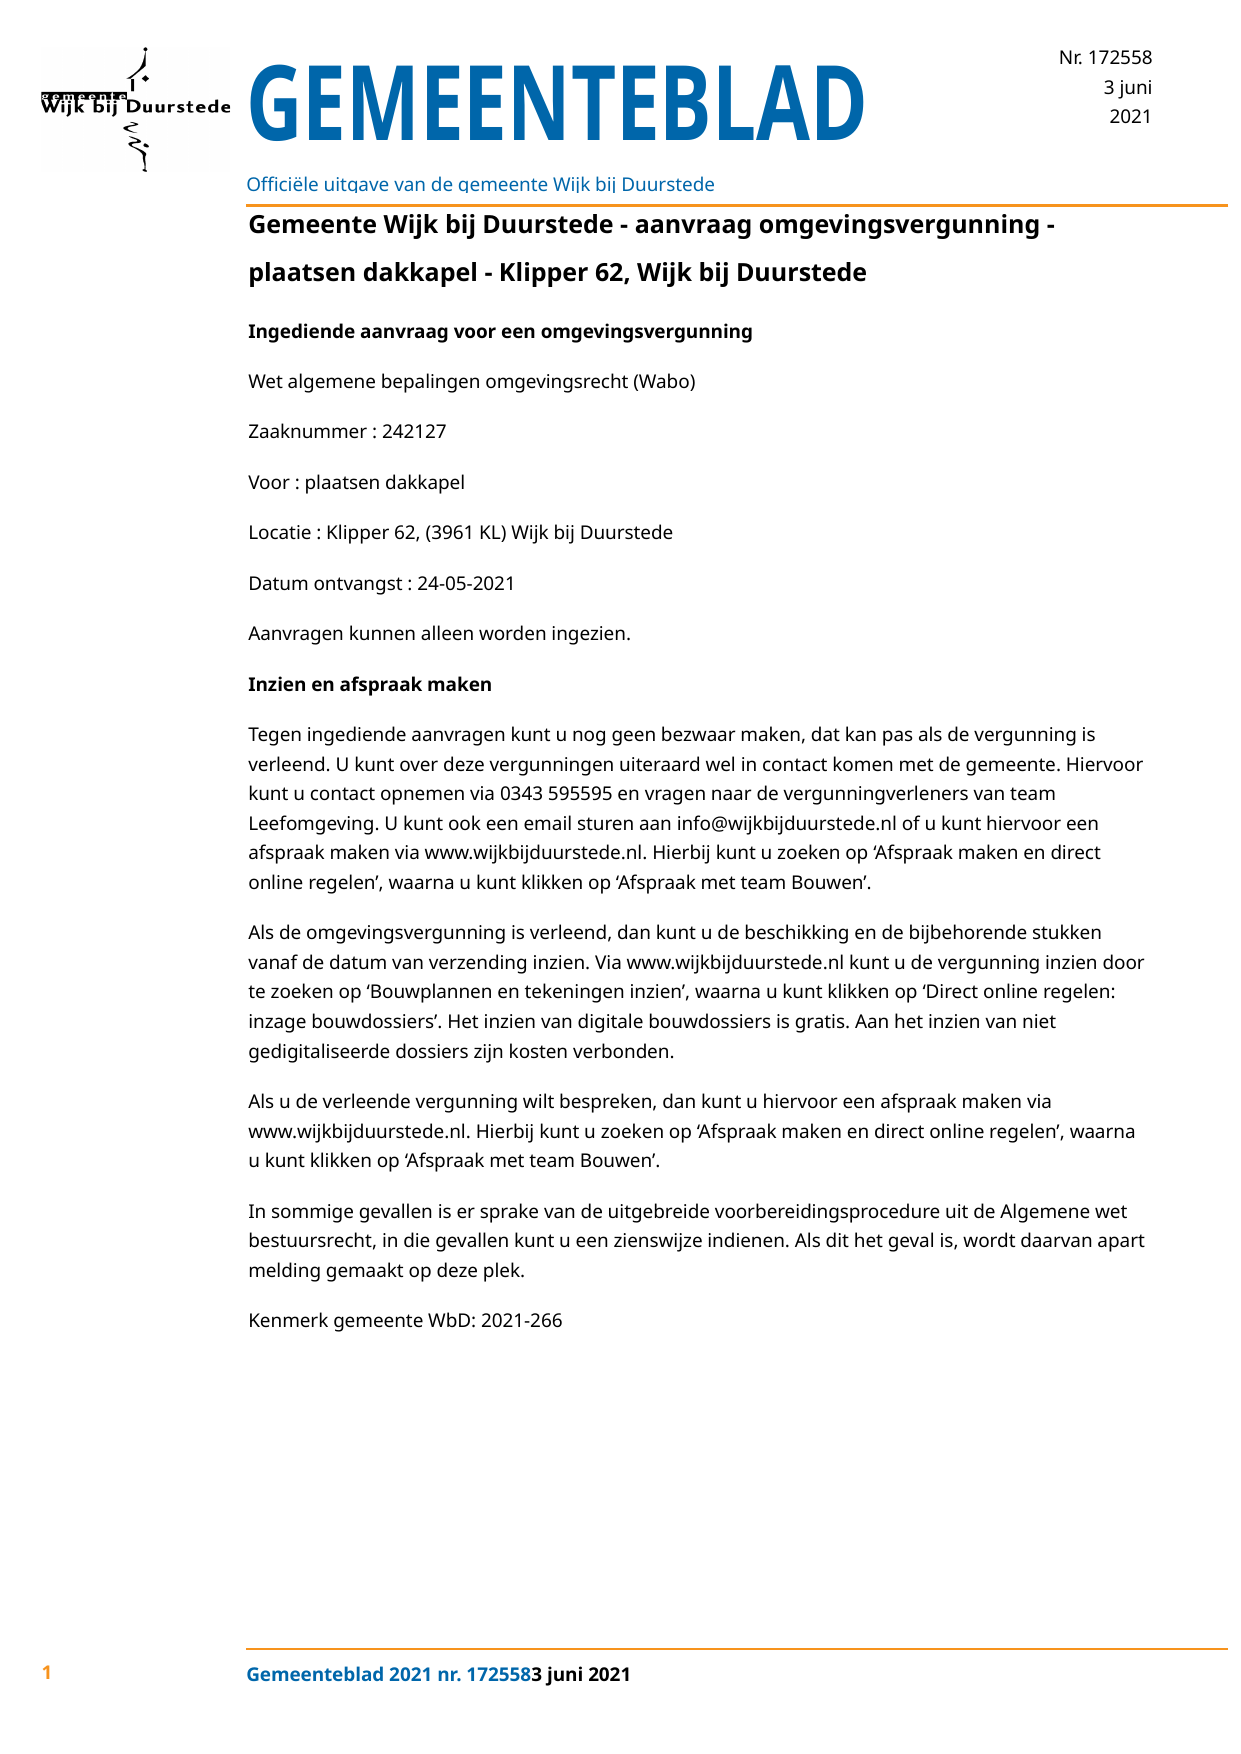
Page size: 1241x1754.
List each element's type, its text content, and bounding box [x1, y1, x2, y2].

picture [41, 47, 231, 172]
text Voor : plaatsen dakkapel [248, 469, 1152, 495]
text Wet algemene bepalingen omgevingsrecht (Wabo) [248, 368, 1152, 394]
text Tegen ingediende aanvragen kunt u nog geen bezwaar maken, dat kan pas als de vergunning is verleend. U kunt over deze vergunningen uiteraard wel in contact komen met de gemeente. Hiervoor kunt u contact opnemen via 0343 595595 en vragen naar de vergunningverleners van team Leefomgeving. U kunt ook een email sturen aan info@wijkbijduurstede.nl of u kunt hiervoor een afspraak maken via www.wijkbijduurstede.nl. Hierbij kunt u zoeken op ‘Afspraak maken en direct online regelen’, waarna u kunt klikken op ‘Afspraak met team Bouwen’. [248, 721, 1152, 895]
text Inzien en afspraak maken [248, 671, 1152, 697]
text Datum ontvangst : 24-05-2021 [248, 570, 1152, 596]
text Gemeente Wijk bij Duurstede - aanvraag omgevingsvergunning - plaatsen dakkapel - Klipper 62, Wijk bij Duurstede [248, 207, 1152, 288]
text In sommige gevallen is er sprake van de uitgebreide voorbereidingsprocedure uit de Algemene wet bestuursrecht, in die gevallen kunt u een zienswijze indienen. Als dit het geval is, wordt daarvan apart melding gemaakt op deze plek. [248, 1198, 1152, 1283]
text Als u de verleende vergunning wilt bespreken, dan kunt u hiervoor een afspraak maken via www.wijkbijduurstede.nl. Hierbij kunt u zoeken op ‘Afspraak maken en direct online regelen’, waarna u kunt klikken op ‘Afspraak met team Bouwen’. [248, 1088, 1152, 1173]
text Ingediende aanvraag voor een omgevingsvergunning [248, 318, 1152, 344]
text Zaaknummer : 242127 [248, 419, 1152, 444]
text Aanvragen kunnen alleen worden ingezien. [248, 620, 1152, 646]
text Als de omgevingsvergunning is verleend, dan kunt u de beschikking en de bijbehorende stukken vanaf de datum van verzending inzien. Via www.wijkbijduurstede.nl kunt u de vergunning inzien door te zoeken op ‘Bouwplannen en tekeningen inzien’, waarna u kunt klikken op ‘Direct online regelen: inzage bouwdossiers’. Het inzien van digitale bouwdossiers is gratis. Aan het inzien van niet gedigitaliseerde dossiers zijn kosten verbonden. [248, 919, 1152, 1064]
text Kenmerk gemeente WbD: 2021-266 [248, 1307, 1152, 1333]
text Locatie : Klipper 62, (3961 KL) Wijk bij Duurstede [248, 519, 1152, 545]
